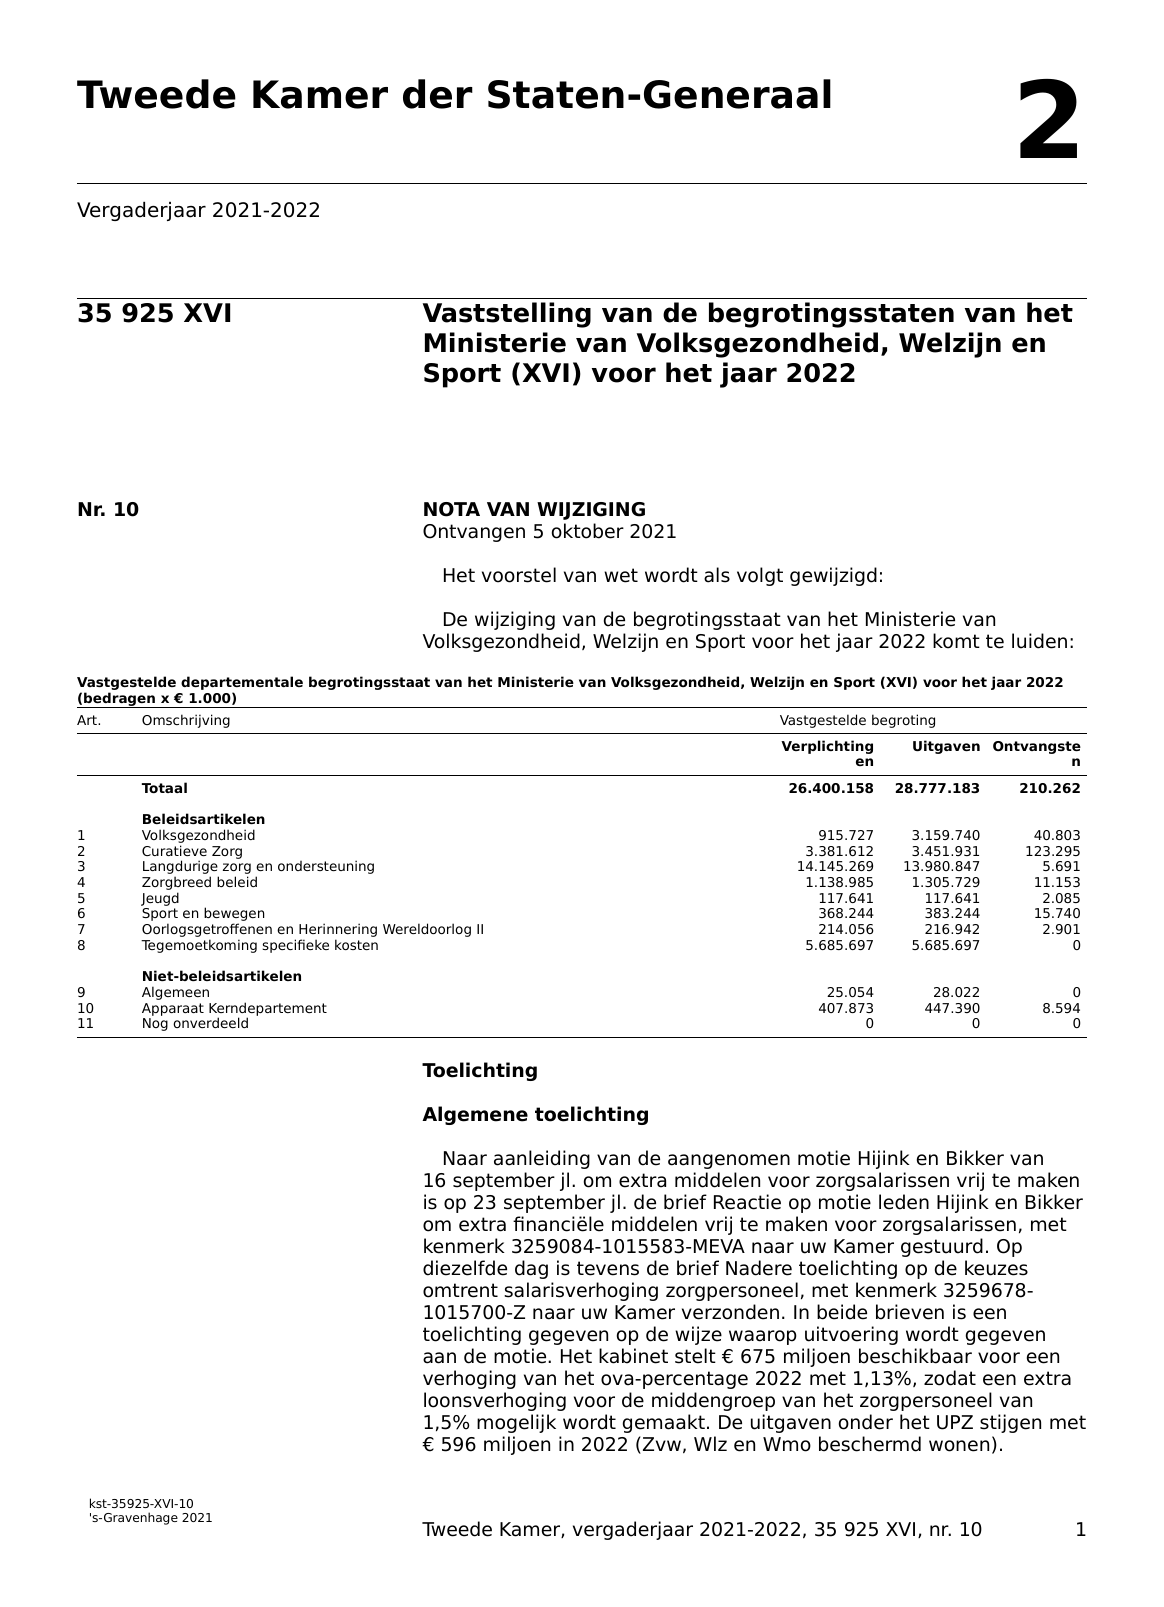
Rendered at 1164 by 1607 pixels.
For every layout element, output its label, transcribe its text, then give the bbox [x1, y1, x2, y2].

table_cell 447.390 [880, 1001, 986, 1016]
table_cell 15.740 [986, 906, 1087, 922]
table_cell [986, 812, 1087, 828]
table_cell [77, 734, 136, 775]
table_cell 25.054 [774, 985, 880, 1001]
table_cell 2 [77, 843, 136, 859]
table_cell 26.400.158 [774, 776, 880, 796]
table_cell [774, 969, 880, 985]
table_cell 5.685.697 [880, 938, 986, 953]
table_cell Totaal [136, 776, 773, 796]
table_header 2 [886, 59, 1087, 183]
text Het voorstel van wet wordt als volgt gewijzigd: [422, 565, 1087, 587]
table_cell [136, 734, 773, 775]
table_cell [986, 954, 1087, 969]
table_cell 0 [986, 985, 1087, 1001]
table_cell [880, 969, 986, 985]
text kst-35925-XVI-10 [88, 1497, 323, 1511]
table_cell 14.145.269 [774, 859, 880, 875]
table_cell Tegemoetkoming specifieke kosten [136, 938, 773, 953]
table_cell Ontvangsten [986, 734, 1087, 775]
table_cell 8.594 [986, 1001, 1087, 1016]
table_cell 1 [77, 828, 136, 843]
table_cell Apparaat Kerndepartement [136, 1001, 773, 1016]
table_cell 40.803 [986, 828, 1087, 843]
table_cell 5 [77, 891, 136, 906]
table_cell Langdurige zorg en ondersteuning [136, 859, 773, 875]
table_cell 214.056 [774, 922, 880, 938]
table_cell [77, 796, 136, 812]
subtitle Nr. 10 NOTA VAN WIJZIGING [77, 499, 1087, 521]
subtitle Algemene toelichting [422, 1104, 1087, 1126]
table_cell [77, 954, 136, 969]
table_cell 1.305.729 [880, 875, 986, 891]
table_cell [774, 812, 880, 828]
table_cell 117.641 [880, 891, 986, 906]
text Ontvangen 5 oktober 2021 [422, 521, 1087, 543]
table_cell 13.980.847 [880, 859, 986, 875]
table_cell 6 [77, 906, 136, 922]
table_cell 3.381.612 [774, 843, 880, 859]
table_cell Sport en bewegen [136, 906, 773, 922]
table_cell 3.451.931 [880, 843, 986, 859]
table_cell [986, 969, 1087, 985]
table_header Tweede Kamer der Staten-Generaal [77, 59, 886, 183]
table_cell Nog onverdeeld [136, 1016, 773, 1037]
table_cell [774, 954, 880, 969]
text 's-Gravenhage 2021 [88, 1511, 323, 1525]
table_cell 1.138.985 [774, 875, 880, 891]
table_cell [136, 954, 773, 969]
table_cell Uitgaven [880, 734, 986, 775]
table_cell Vergaderjaar 2021-2022 [77, 184, 1087, 298]
table_cell 5.691 [986, 859, 1087, 875]
table_cell [774, 796, 880, 812]
table_cell 216.942 [880, 922, 986, 938]
subtitle 35 925 XVI Vaststelling van de begrotingsstaten van het Ministerie van Volksgezondheid, Welzijn en Sport (XVI) voor het jaar 2022 [77, 299, 1087, 388]
table_cell [77, 776, 136, 796]
table_cell 5.685.697 [774, 938, 880, 953]
table_cell 4 [77, 875, 136, 891]
table_cell 383.244 [880, 906, 986, 922]
table_cell Art. [77, 708, 136, 733]
table_cell 117.641 [774, 891, 880, 906]
table_cell 2.901 [986, 922, 1087, 938]
table_cell 915.727 [774, 828, 880, 843]
text Naar aanleiding van de aangenomen motie Hijink en Bikker van 16 september jl. om extra middelen voor zorgsalarissen vrij te maken is op 23 september jl. de brief Reactie op motie leden Hijink en Bikker om extra financiële middelen vrij te maken voor zorgsalarissen, met kenmerk 3259084-1015583-MEVA naar uw Kamer gestuurd. Op diezelfde dag is tevens de brief Nadere toelichting op de keuzes omtrent salarisverhoging zorgpersoneel, met kenmerk 3259678-1015700-Z naar uw Kamer verzonden. In beide brieven is een toelichting gegeven op de wijze waarop uitvoering wordt gegeven aan de motie. Het kabinet stelt € 675 miljoen beschikbaar voor een verhoging van het ova-percentage 2022 met 1,13%, zodat een extra loonsverhoging voor de middengroep van het zorgpersoneel van 1,5% mogelijk wordt gemaakt. De uitgaven onder het UPZ stijgen met € 596 miljoen in 2022 (Zvw, Wlz en Wmo beschermd wonen). [422, 1148, 1087, 1456]
table_cell Verplichtingen [774, 734, 880, 775]
table_cell 0 [986, 1016, 1087, 1037]
table_header Vastgestelde departementale begrotingsstaat van het Ministerie van Volksgezondheid, Welzijn en Sport (XVI) voor het jaar 2022 (bedragen x € 1.000) [77, 675, 1087, 707]
table_cell 123.295 [986, 843, 1087, 859]
table_cell [986, 796, 1087, 812]
table_cell [77, 969, 136, 985]
table_cell 0 [986, 938, 1087, 953]
table_cell 9 [77, 985, 136, 1001]
table_cell 210.262 [986, 776, 1087, 796]
table_cell 11.153 [986, 875, 1087, 891]
table_cell 10 [77, 1001, 136, 1016]
table_cell 8 [77, 938, 136, 953]
text De wijziging van de begrotingsstaat van het Ministerie van Volksgezondheid, Welzijn en Sport voor het jaar 2022 komt te luiden: [422, 609, 1087, 653]
table_cell 0 [774, 1016, 880, 1037]
table_cell Algemeen [136, 985, 773, 1001]
table_cell 3.159.740 [880, 828, 986, 843]
table_cell 28.777.183 [880, 776, 986, 796]
table_cell 2.085 [986, 891, 1087, 906]
table_cell 368.244 [774, 906, 880, 922]
table_cell 28.022 [880, 985, 986, 1001]
subtitle Toelichting [422, 1060, 1087, 1082]
table_cell Oorlogsgetroffenen en Herinnering Wereldoorlog II [136, 922, 773, 938]
table_cell 0 [880, 1016, 986, 1037]
table_cell Omschrijving [136, 708, 773, 733]
table_cell Niet-beleidsartikelen [136, 969, 773, 985]
table_cell 407.873 [774, 1001, 880, 1016]
table_cell [880, 796, 986, 812]
table_cell 7 [77, 922, 136, 938]
table_cell [880, 812, 986, 828]
table_cell [880, 954, 986, 969]
table_cell 3 [77, 859, 136, 875]
table_cell [77, 812, 136, 828]
table_cell 11 [77, 1016, 136, 1037]
table_cell Volksgezondheid [136, 828, 773, 843]
table_cell Zorgbreed beleid [136, 875, 773, 891]
table_cell Vastgestelde begroting [774, 708, 1087, 733]
table_cell Jeugd [136, 891, 773, 906]
table_cell Beleidsartikelen [136, 812, 773, 828]
table_cell [136, 796, 773, 812]
table_cell Curatieve Zorg [136, 843, 773, 859]
